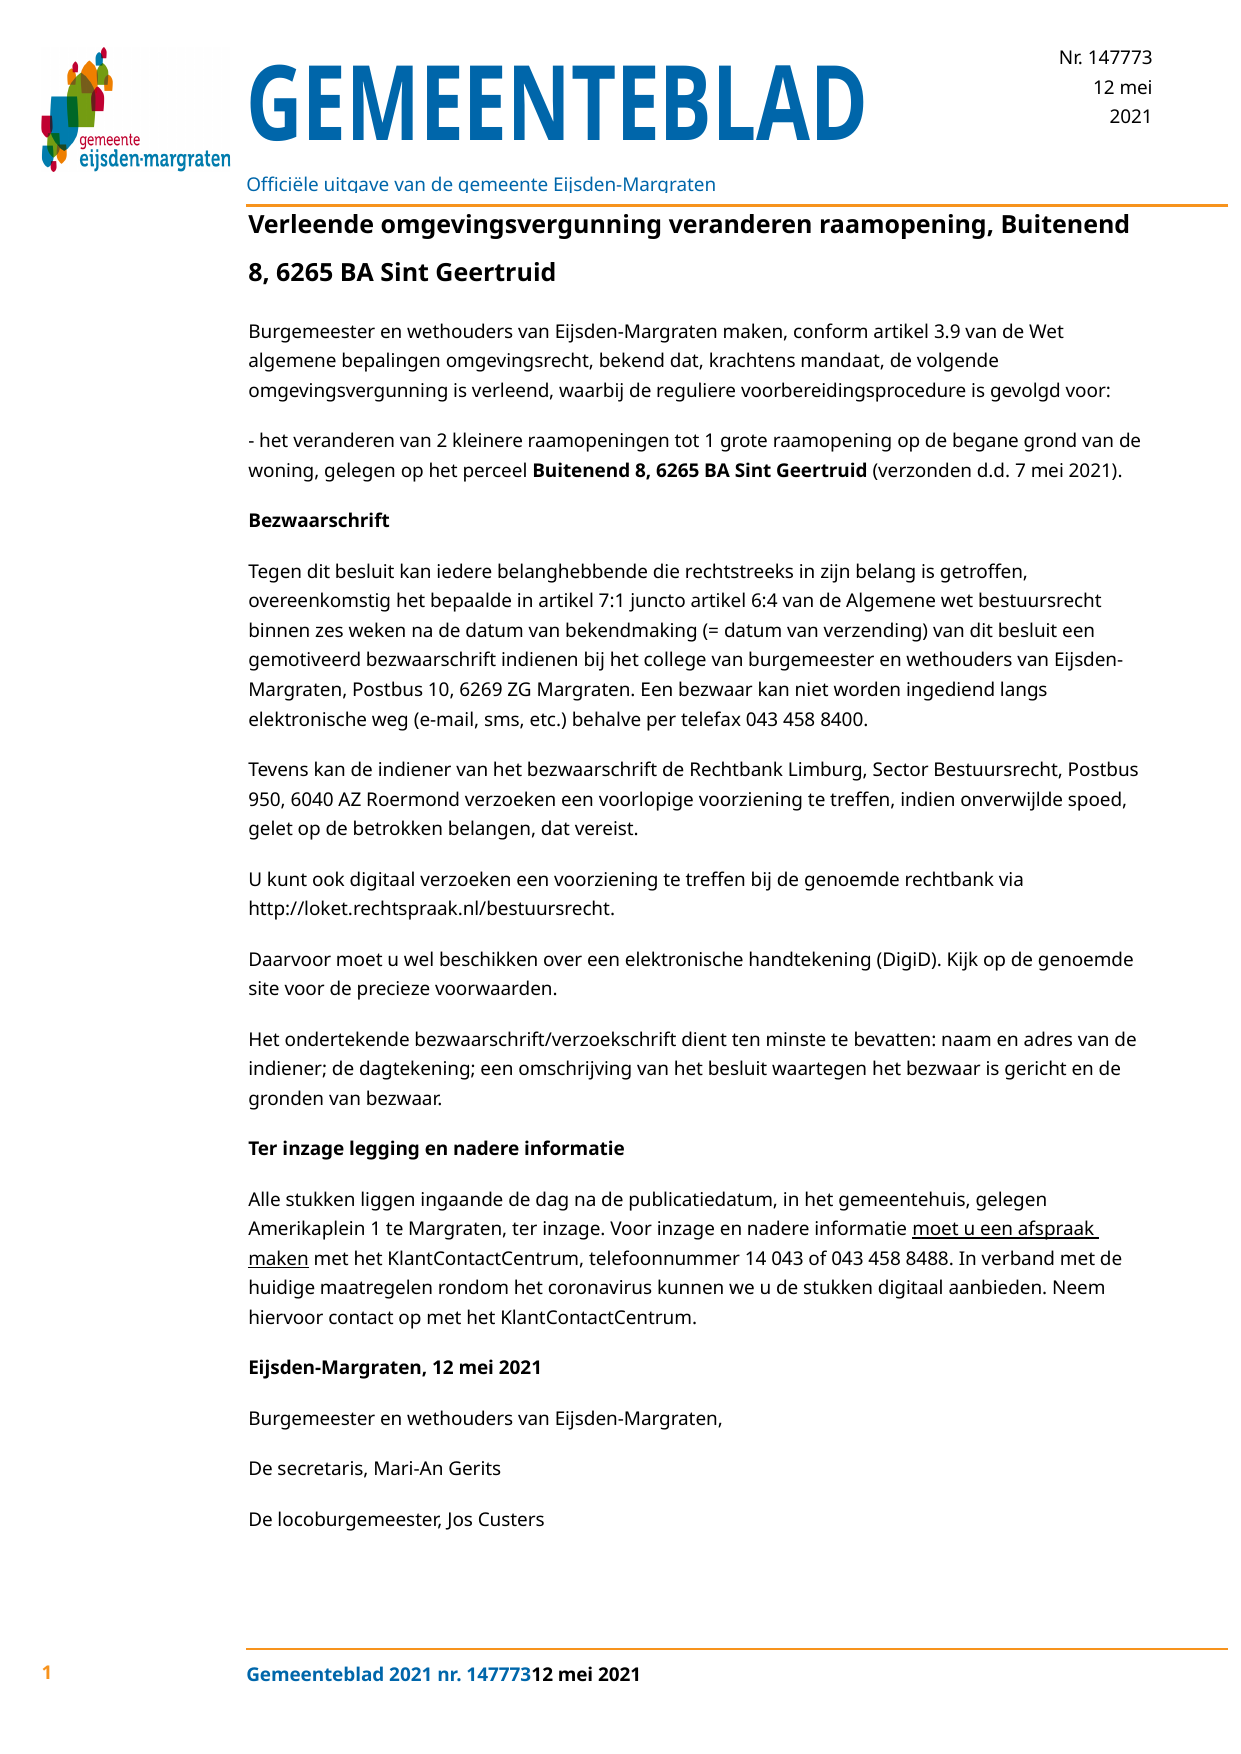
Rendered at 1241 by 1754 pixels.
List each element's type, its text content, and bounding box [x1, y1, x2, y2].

text De locoburgemeester, Jos Custers [248, 1506, 1152, 1532]
text Burgemeester en wethouders van Eijsden-Margraten, [248, 1405, 1152, 1431]
picture [41, 47, 231, 172]
text Het ondertekende bezwaarschrift/verzoekschrift dient ten minste te bevatten: naam en adres van de indiener; de dagtekening; een omschrijving van het besluit waartegen het bezwaar is gericht en de gronden van bezwaar. [248, 1026, 1152, 1111]
text De secretaris, Mari-An Gerits [248, 1455, 1152, 1481]
text Verleende omgevingsvergunning veranderen raamopening, Buitenend 8, 6265 BA Sint Geertruid [248, 207, 1152, 288]
text Eijsden-Margraten, 12 mei 2021 [248, 1354, 1152, 1380]
text Tevens kan de indiener van het bezwaarschrift de Rechtbank Limburg, Sector Bestuursrecht, Postbus 950, 6040 AZ Roermond verzoeken een voorlopige voorziening te treffen, indien onverwijlde spoed, gelet op de betrokken belangen, dat vereist. [248, 756, 1152, 841]
text Daarvoor moet u wel beschikken over een elektronische handtekening (DigiD). Kijk op de genoemde site voor de precieze voorwaarden. [248, 946, 1152, 1001]
text Tegen dit besluit kan iedere belanghebbende die rechtstreeks in zijn belang is getroffen, overeenkomstig het bepaalde in artikel 7:1 juncto artikel 6:4 van de Algemene wet bestuursrecht binnen zes weken na de datum van bekendmaking (= datum van verzending) van dit besluit een gemotiveerd bezwaarschrift indienen bij het college van burgemeester en wethouders van Eijsden-Margraten, Postbus 10, 6269 ZG Margraten. Een bezwaar kan niet worden ingediend langs elektronische weg (e-mail, sms, etc.) behalve per telefax 043 458 8400. [248, 558, 1152, 732]
text U kunt ook digitaal verzoeken een voorziening te treffen bij de genoemde rechtbank via http://loket.rechtspraak.nl/bestuursrecht. [248, 866, 1152, 921]
text - het veranderen van 2 kleinere raamopeningen tot 1 grote raamopening op de begane grond van de woning, gelegen op het perceel Buitenend 8, 6265 BA Sint Geertruid (verzonden d.d. 7 mei 2021). [248, 427, 1152, 483]
text Ter inzage legging en nadere informatie [248, 1135, 1152, 1161]
text Burgemeester en wethouders van Eijsden-Margraten maken, conform artikel 3.9 van de Wet algemene bepalingen omgevingsrecht, bekend dat, krachtens mandaat, de volgende omgevingsvergunning is verleend, waarbij de reguliere voorbereidingsprocedure is gevolgd voor: [248, 318, 1152, 403]
text Bezwaarschrift [248, 507, 1152, 533]
text Alle stukken liggen ingaande de dag na de publicatiedatum, in het gemeentehuis, gelegen Amerikaplein 1 te Margraten, ter inzage. Voor inzage en nadere informatie moet u een afspraak maken met het KlantContactCentrum, telefoonnummer 14 043 of 043 458 8488. In verband met de huidige maatregelen rondom het coronavirus kunnen we u de stukken digitaal aanbieden. Neem hiervoor contact op met het KlantContactCentrum. [248, 1186, 1152, 1330]
